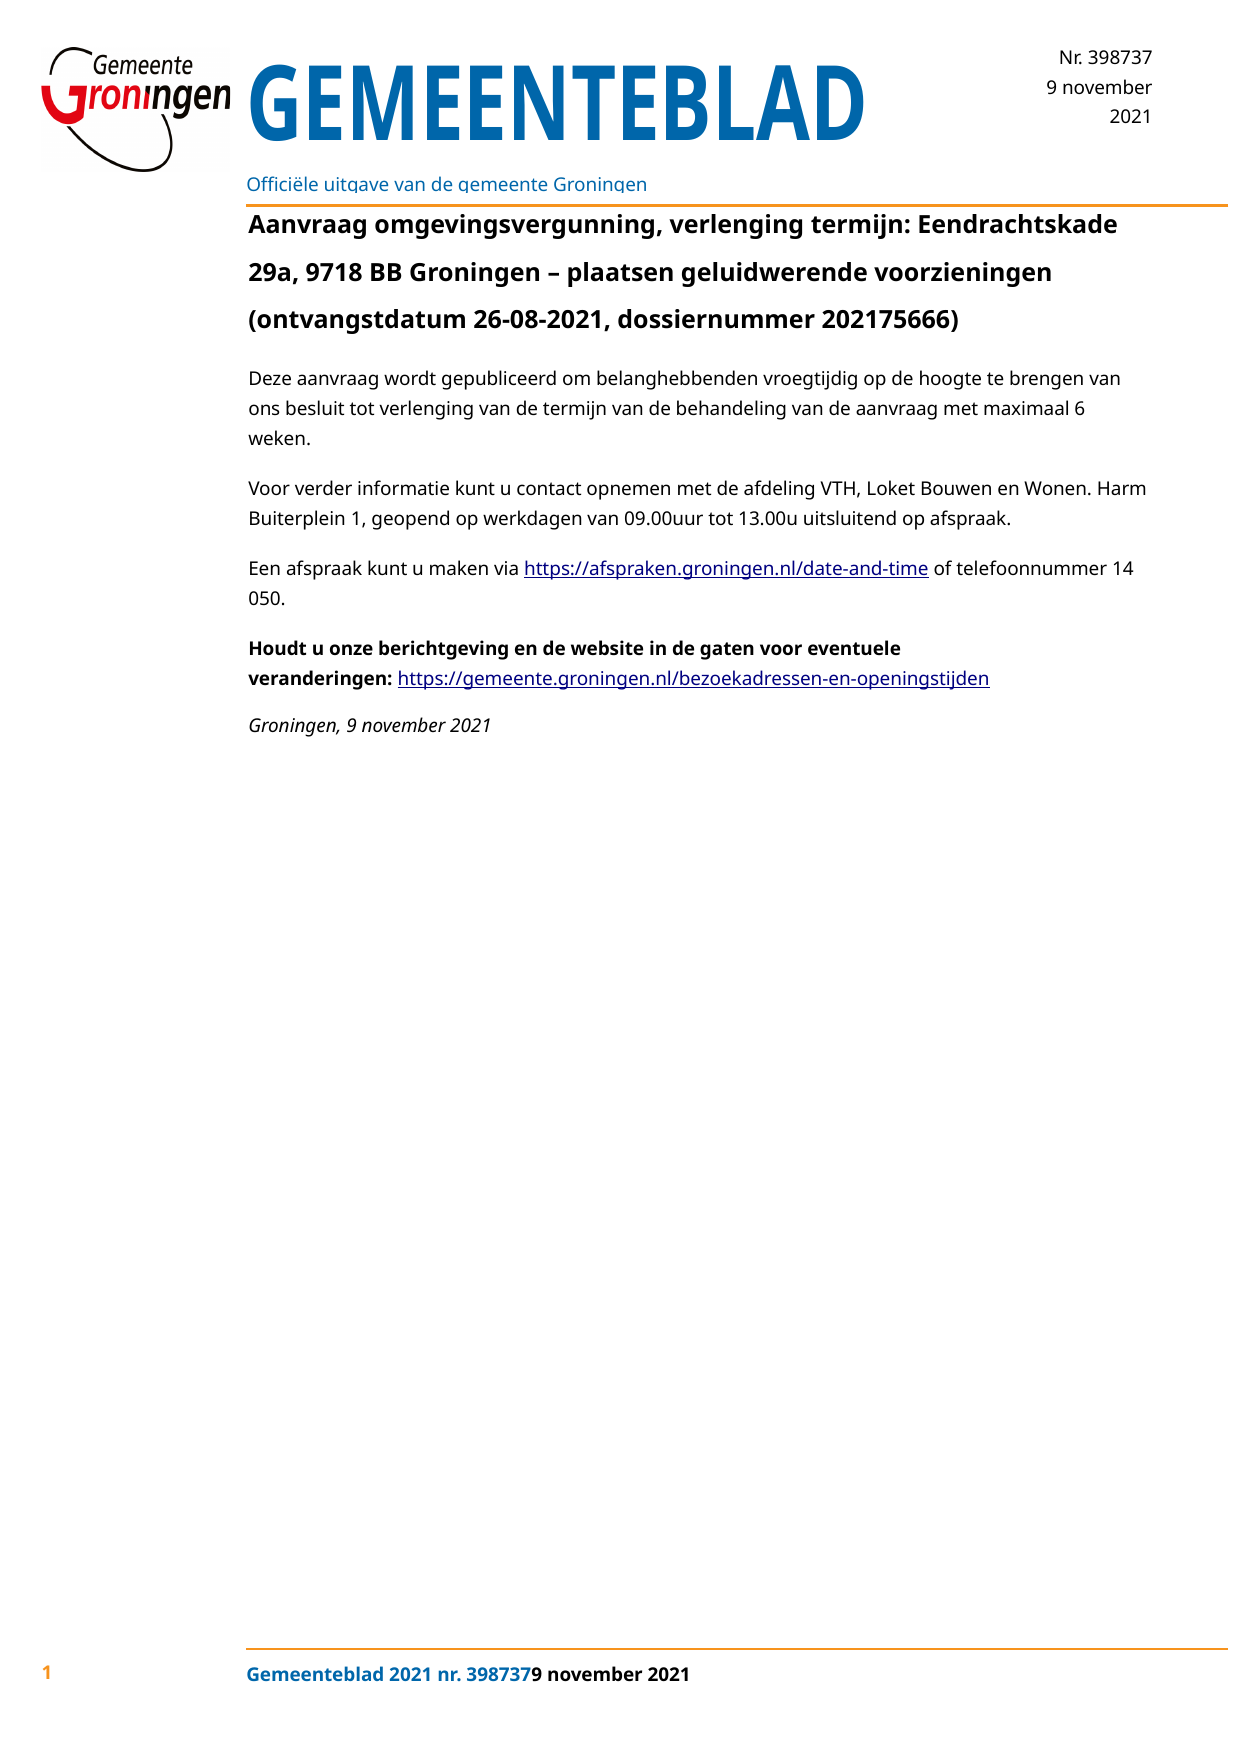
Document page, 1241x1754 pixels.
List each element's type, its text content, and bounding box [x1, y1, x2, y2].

picture [41, 47, 231, 172]
text Aanvraag omgevingsvergunning, verlenging termijn: Eendrachtskade 29a, 9718 BB Groningen – plaatsen geluidwerende voorzieningen (ontvangstdatum 26-08-2021, dossiernummer 202175666) [248, 207, 1152, 336]
text Een afspraak kunt u maken via https://afspraken.groningen.nl/date-and-time of telefoonnummer 14 050. [248, 555, 1152, 610]
text Deze aanvraag wordt gepubliceerd om belanghebbenden vroegtijdig op de hoogte te brengen van ons besluit tot verlenging van de termijn van de behandeling van de aanvraag met maximaal 6 weken. [248, 366, 1152, 450]
text Groningen, 9 november 2021 [248, 712, 1152, 738]
text Houdt u onze berichtgeving en de website in de gaten voor eventuele veranderingen: https://gemeente.groningen.nl/bezoekadressen-en-openingstijden [248, 635, 1152, 690]
text Voor verder informatie kunt u contact opnemen met de afdeling VTH, Loket Bouwen en Wonen. Harm Buiterplein 1, geopend op werkdagen van 09.00uur tot 13.00u uitsluitend op afspraak. [248, 475, 1152, 530]
